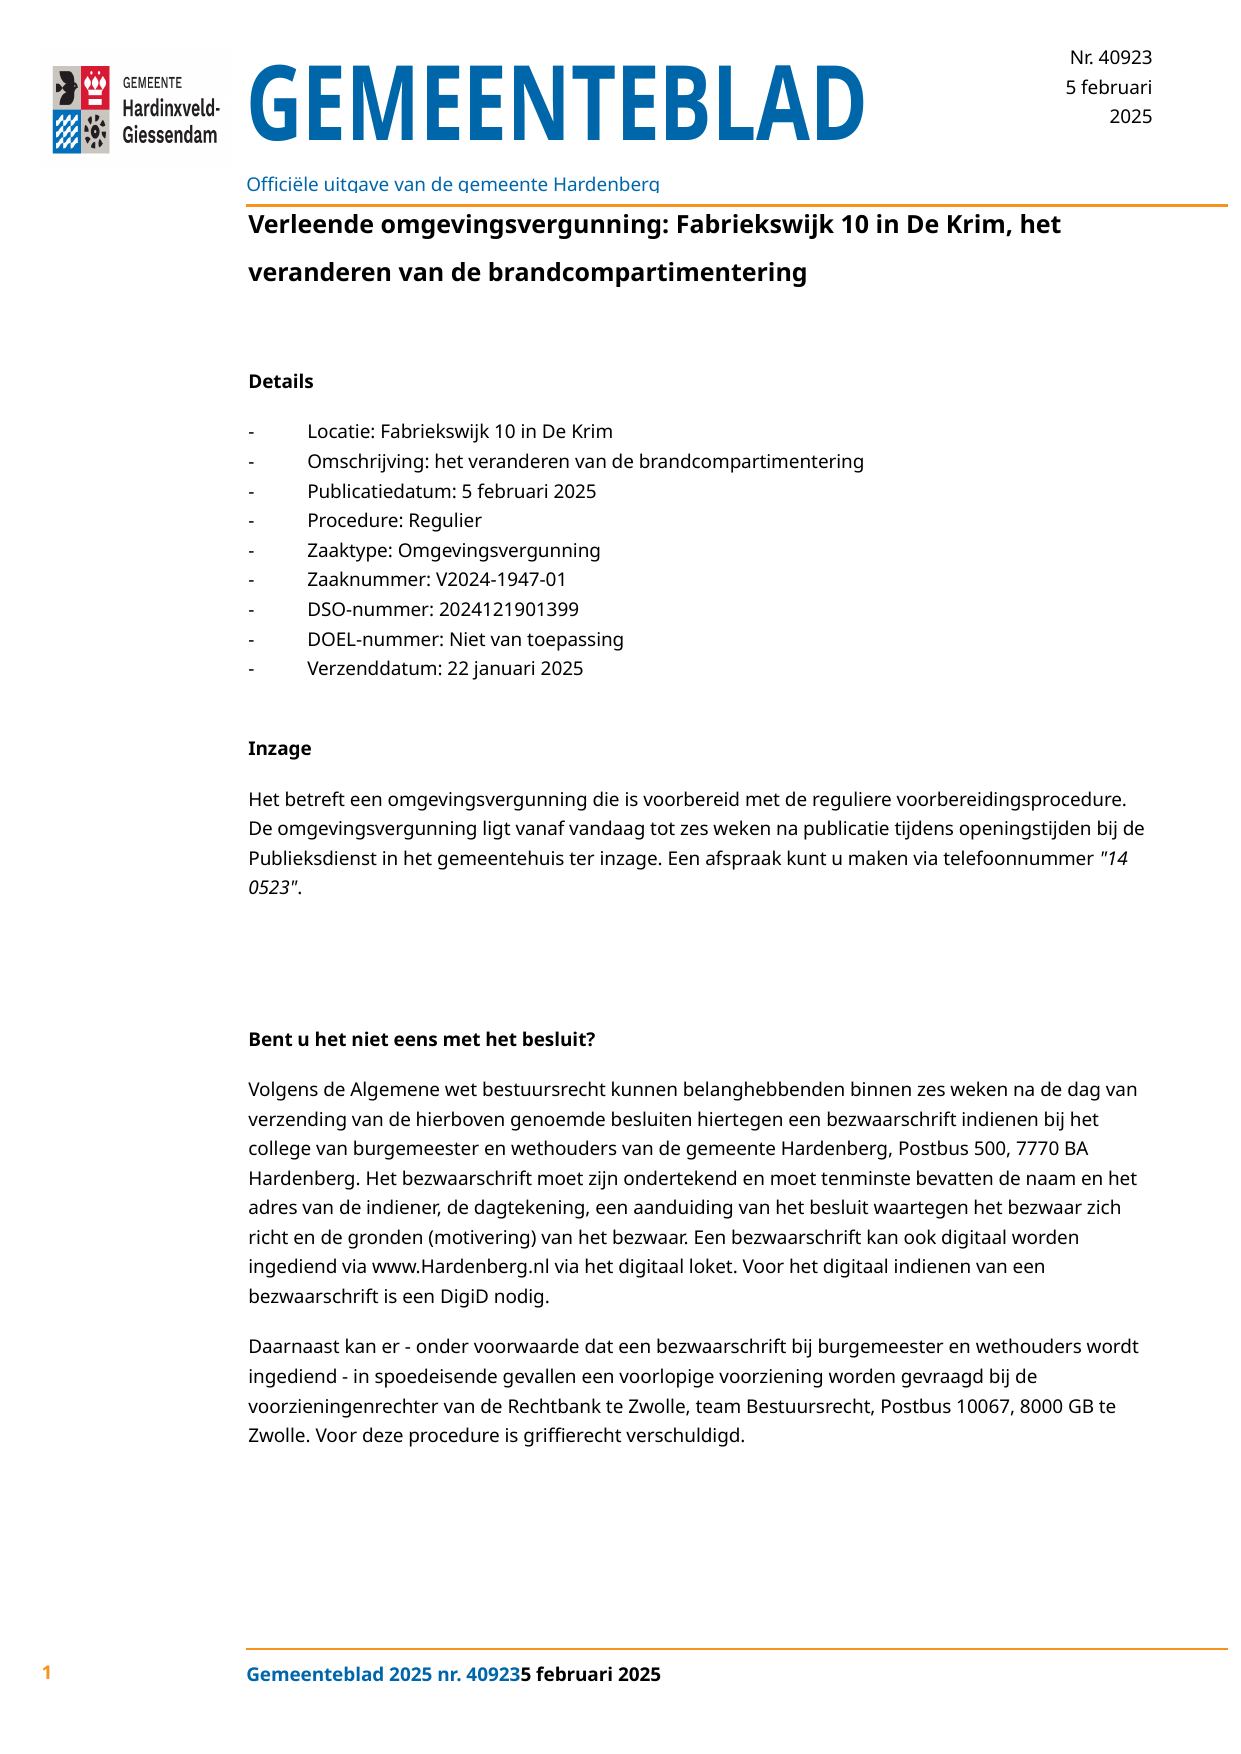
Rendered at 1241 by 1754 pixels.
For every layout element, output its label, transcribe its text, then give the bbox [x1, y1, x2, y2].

text Volgens de Algemene wet bestuursrecht kunnen belanghebbenden binnen zes weken na de dag van verzending van de hierboven genoemde besluiten hiertegen een bezwaarschrift indienen bij het college van burgemeester en wethouders van de gemeente Hardenberg, Postbus 500, 7770 BA Hardenberg. Het bezwaarschrift moet zijn ondertekend en moet tenminste bevatten de naam en het adres van de indiener, de dagtekening, een aanduiding van het besluit waartegen het bezwaar zich richt en de gronden (motivering) van het bezwaar. Een bezwaarschrift kan ook digitaal worden ingediend via www.Hardenberg.nl via het digitaal loket. Voor het digitaal indienen van een bezwaarschrift is een DigiD nodig. [248, 1076, 1152, 1309]
list Publicatiedatum: 5 februari 2025 [248, 478, 1152, 504]
text Verleende omgevingsvergunning: Fabriekswijk 10 in De Krim, het veranderen van de brandcompartimentering [248, 207, 1152, 288]
list Zaaktype: Omgevingsvergunning [248, 537, 1152, 563]
picture [41, 47, 231, 172]
list Verzenddatum: 22 januari 2025 [248, 655, 1152, 681]
text Daarnaast kan er - onder voorwaarde dat een bezwaarschrift bij burgemeester en wethouders wordt ingediend - in spoedeisende gevallen een voorlopige voorziening worden gevraagd bij de voorzieningenrechter van de Rechtbank te Zwolle, team Bestuursrecht, Postbus 10067, 8000 GB te Zwolle. Voor deze procedure is griffierecht verschuldigd. [248, 1334, 1152, 1448]
list Zaaknummer: V2024-1947-01 [248, 567, 1152, 592]
list Omschrijving: het veranderen van de brandcompartimentering [248, 448, 1152, 474]
text Bent u het niet eens met het besluit? [248, 1026, 1152, 1052]
text Details [248, 368, 1152, 394]
text Het betreft een omgevingsvergunning die is voorbereid met de reguliere voorbereidingsprocedure. De omgevingsvergunning ligt vanaf vandaag tot zes weken na publicatie tijdens openingstijden bij de Publieksdienst in het gemeentehuis ter inzage. Een afspraak kunt u maken via telefoonnummer "14 0523". [248, 786, 1152, 900]
text Inzage [248, 735, 1152, 761]
list DOEL-nummer: Niet van toepassing [248, 626, 1152, 652]
list Procedure: Regulier [248, 507, 1152, 533]
list Locatie: Fabriekswijk 10 in De Krim [248, 419, 1152, 444]
list DSO-nummer: 2024121901399 [248, 596, 1152, 622]
